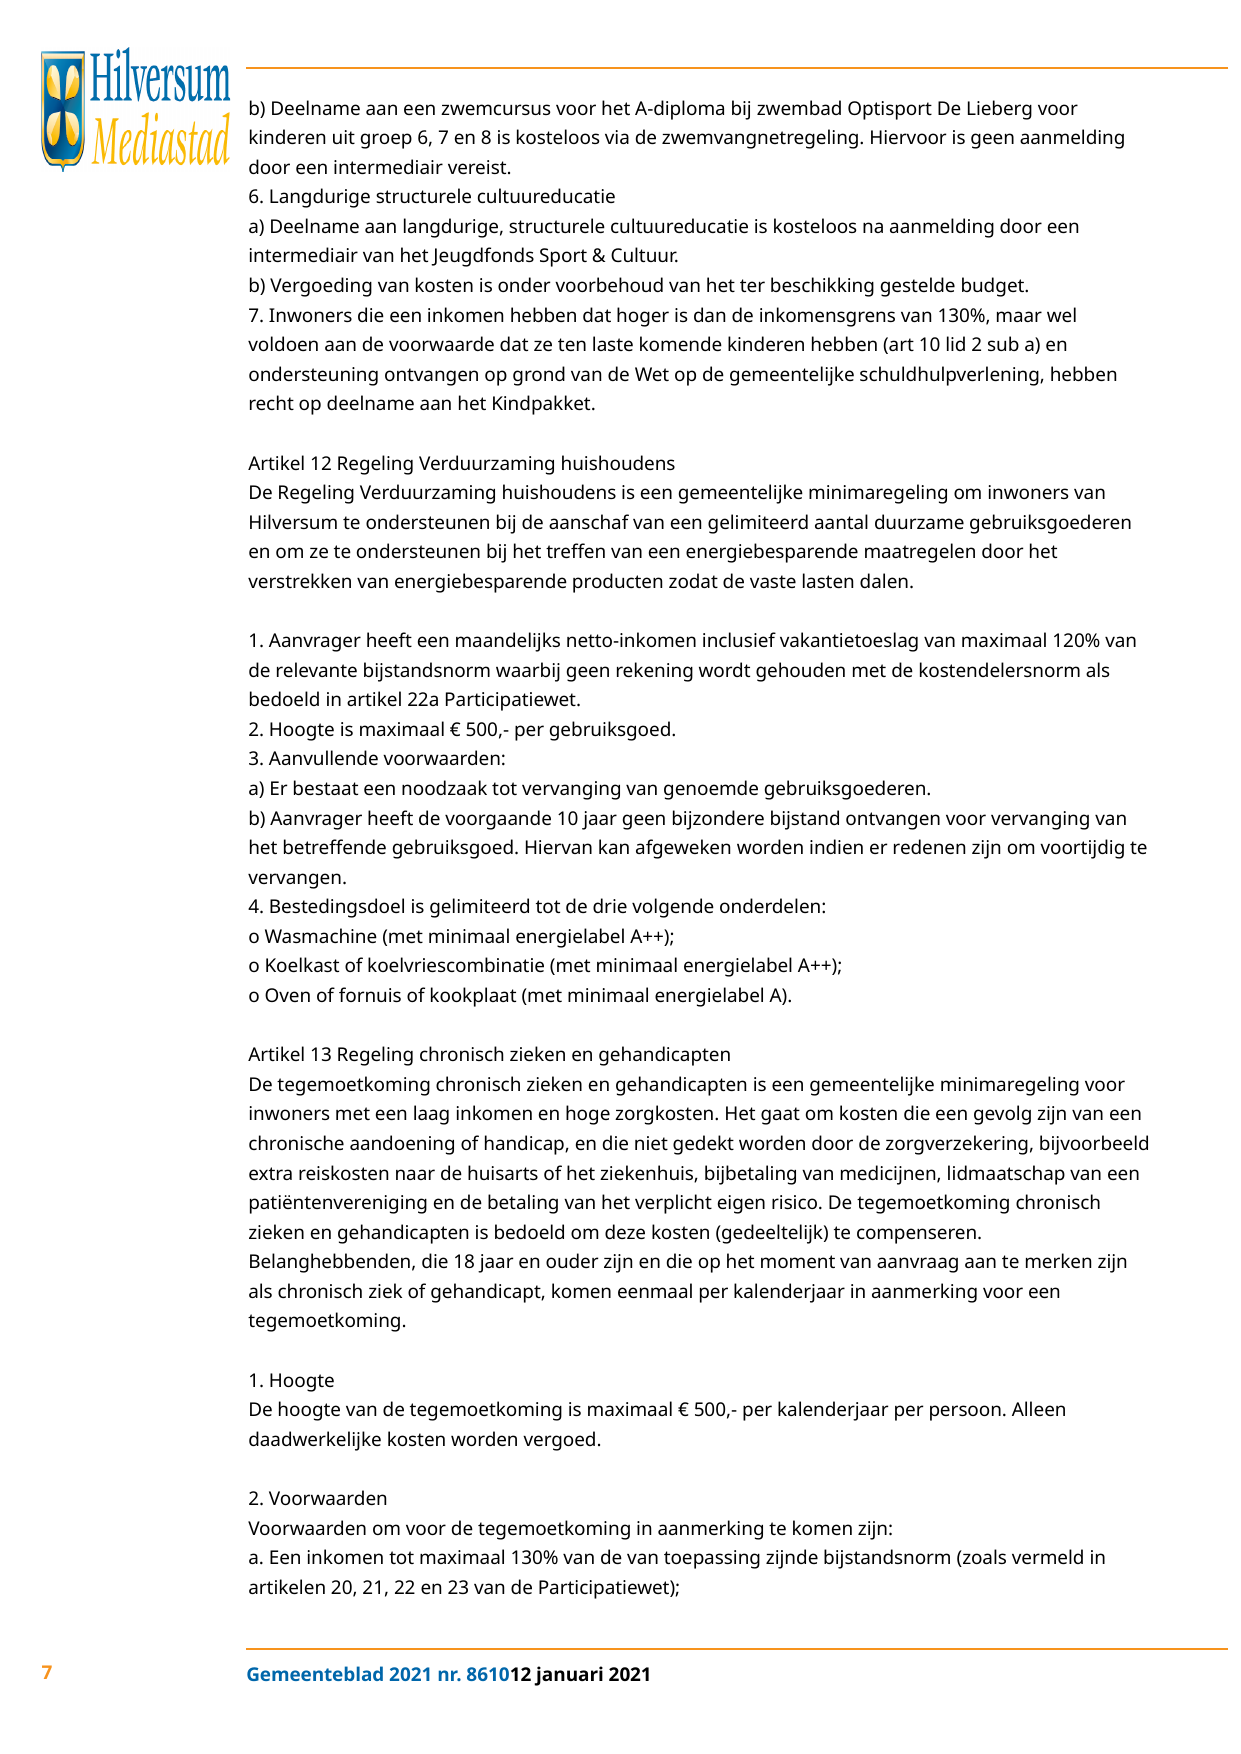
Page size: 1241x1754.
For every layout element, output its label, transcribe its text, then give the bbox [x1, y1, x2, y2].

text Artikel 12 Regeling Verduurzaming huishoudens [248, 450, 1152, 476]
text 4. Bestedingsdoel is gelimiteerd tot de drie volgende onderdelen: [248, 893, 1152, 919]
text 1. Aanvrager heeft een maandelijks netto-inkomen inclusief vakantietoeslag van maximaal 120% van de relevante bijstandsnorm waarbij geen rekening wordt gehouden met de kostendelersnorm als bedoeld in artikel 22a Participatiewet. [248, 627, 1152, 712]
text a) Deelname aan langdurige, structurele cultuureducatie is kosteloos na aanmelding door een intermediair van het Jeugdfonds Sport & Cultuur. [248, 213, 1152, 268]
picture [41, 47, 231, 172]
text 1. Hoogte [248, 1367, 1152, 1393]
text o Oven of fornuis of kookplaat (met minimaal energielabel A). [248, 982, 1152, 1008]
text b) Vergoeding van kosten is onder voorbehoud van het ter beschikking gestelde budget. [248, 272, 1152, 298]
text Voorwaarden om voor de tegemoetkoming in aanmerking te komen zijn: [248, 1515, 1152, 1541]
text De Regeling Verduurzaming huishoudens is een gemeentelijke minimaregeling om inwoners van Hilversum te ondersteunen bij de aanschaf van een gelimiteerd aantal duurzame gebruiksgoederen en om ze te ondersteunen bij het treffen van een energiebesparende maatregelen door het verstrekken van energiebesparende producten zodat de vaste lasten dalen. [248, 479, 1152, 594]
text a) Er bestaat een noodzaak tot vervanging van genoemde gebruiksgoederen. [248, 775, 1152, 801]
text a. Een inkomen tot maximaal 130% van de van toepassing zijnde bijstandsnorm (zoals vermeld in artikelen 20, 21, 22 en 23 van de Participatiewet); [248, 1544, 1152, 1600]
text De tegemoetkoming chronisch zieken en gehandicapten is een gemeentelijke minimaregeling voor inwoners met een laag inkomen en hoge zorgkosten. Het gaat om kosten die een gevolg zijn van een chronische aandoening of handicap, en die niet gedekt worden door de zorgverzekering, bijvoorbeeld extra reiskosten naar de huisarts of het ziekenhuis, bijbetaling van medicijnen, lidmaatschap van een patiëntenvereniging en de betaling van het verplicht eigen risico. De tegemoetkoming chronisch zieken en gehandicapten is bedoeld om deze kosten (gedeeltelijk) te compenseren. [248, 1071, 1152, 1245]
text 2. Voorwaarden [248, 1485, 1152, 1511]
text o Koelkast of koelvriescombinatie (met minimaal energielabel A++); [248, 953, 1152, 978]
text o Wasmachine (met minimaal energielabel A++); [248, 923, 1152, 949]
text 7. Inwoners die een inkomen hebben dat hoger is dan de inkomensgrens van 130%, maar wel voldoen aan de voorwaarde dat ze ten laste komende kinderen hebben (art 10 lid 2 sub a) en ondersteuning ontvangen op grond van de Wet op de gemeentelijke schuldhulpverlening, hebben recht op deelname aan het Kindpakket. [248, 302, 1152, 416]
text b) Aanvrager heeft de voorgaande 10 jaar geen bijzondere bijstand ontvangen voor vervanging van het betreffende gebruiksgoed. Hiervan kan afgeweken worden indien er redenen zijn om voortijdig te vervangen. [248, 805, 1152, 890]
text Belanghebbenden, die 18 jaar en ouder zijn en die op het moment van aanvraag aan te merken zijn als chronisch ziek of gehandicapt, komen eenmaal per kalenderjaar in aanmerking voor een tegemoetkoming. [248, 1248, 1152, 1333]
text 2. Hoogte is maximaal € 500,- per gebruiksgoed. [248, 716, 1152, 742]
text 3. Aanvullende voorwaarden: [248, 746, 1152, 771]
text Artikel 13 Regeling chronisch zieken en gehandicapten [248, 1041, 1152, 1067]
text b) Deelname aan een zwemcursus voor het A-diploma bij zwembad Optisport De Lieberg voor kinderen uit groep 6, 7 en 8 is kosteloos via de zwemvangnetregeling. Hiervoor is geen aanmelding door een intermediair vereist. [248, 95, 1152, 180]
text 6. Langdurige structurele cultuureducatie [248, 183, 1152, 209]
text De hoogte van de tegemoetkoming is maximaal € 500,- per kalenderjaar per persoon. Alleen daadwerkelijke kosten worden vergoed. [248, 1396, 1152, 1452]
